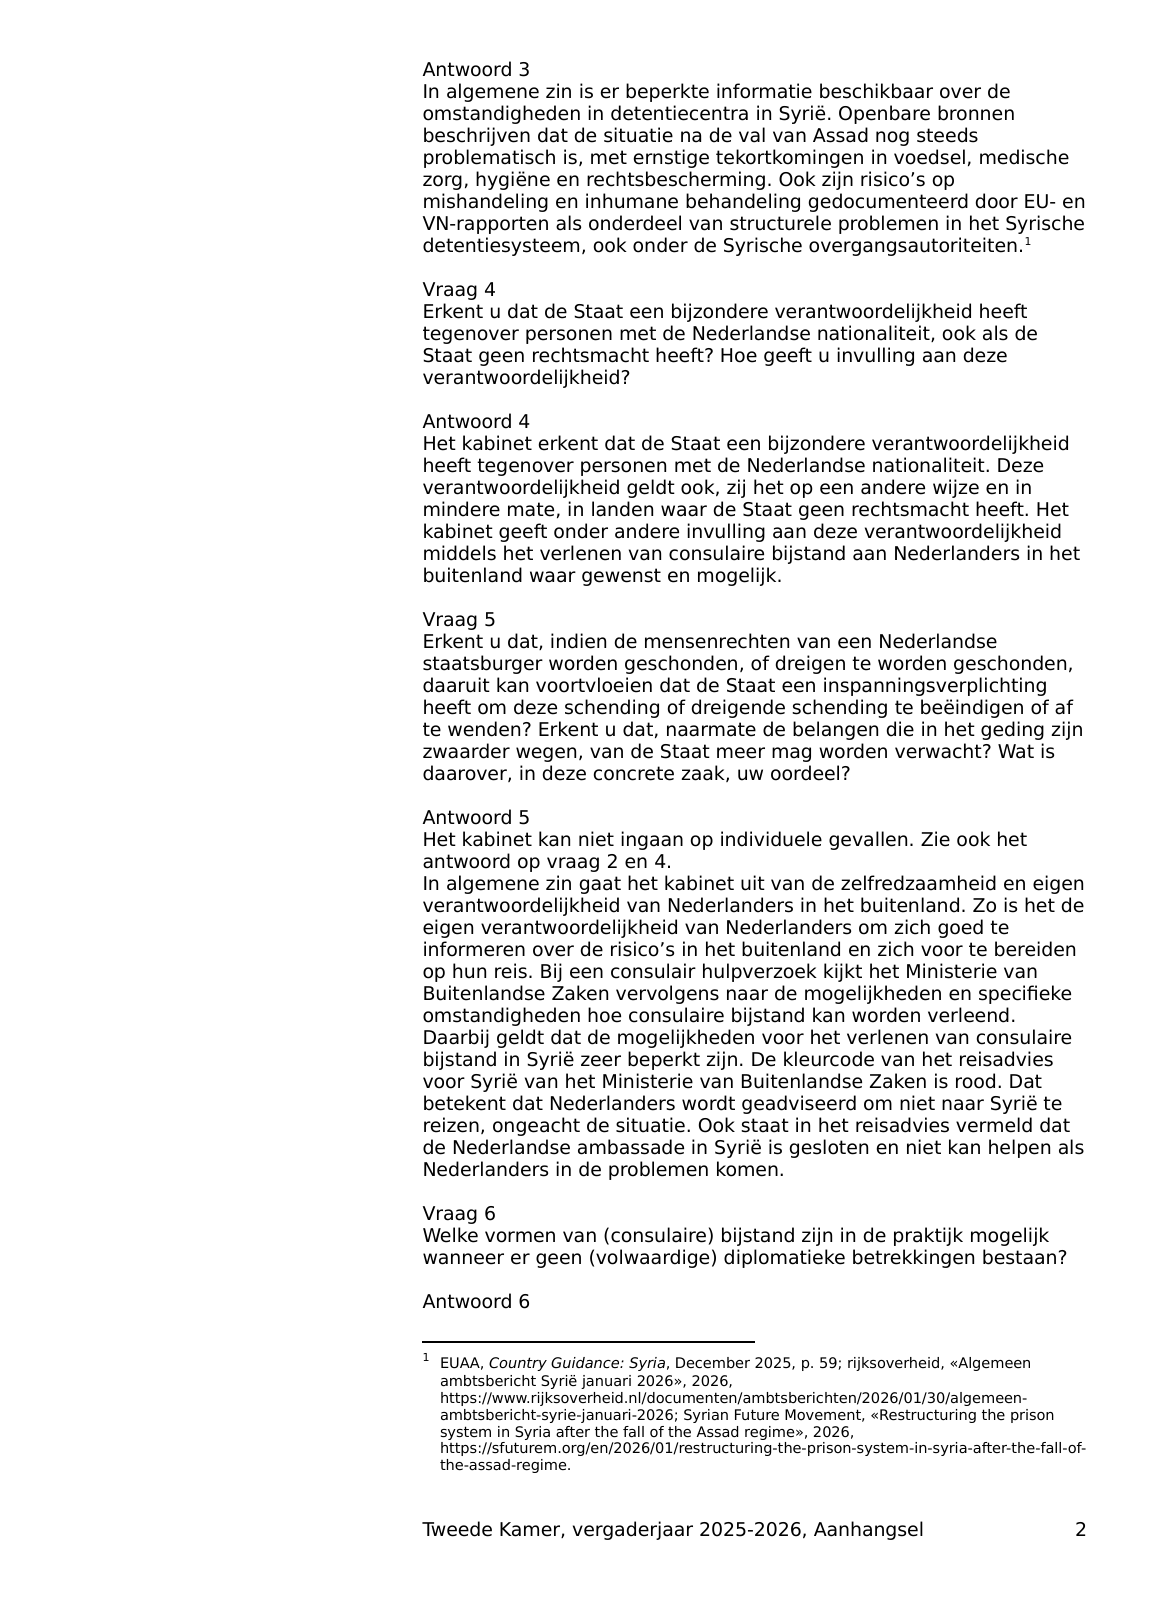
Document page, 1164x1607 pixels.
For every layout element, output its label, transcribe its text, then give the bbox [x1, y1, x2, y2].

text Het kabinet erkent dat de Staat een bijzondere verantwoordelijkheid heeft tegenover personen met de Nederlandse nationaliteit. Deze verantwoordelijkheid geldt ook, zij het op een andere wijze en in mindere mate, in landen waar de Staat geen rechtsmacht heeft. Het kabinet geeft onder andere invulling aan deze verantwoordelijkheid middels het verlenen van consulaire bijstand aan Nederlanders in het buitenland waar gewenst en mogelijk. [422, 433, 1087, 587]
text Vraag 6 [422, 1203, 1087, 1225]
text Erkent u dat de Staat een bijzondere verantwoordelijkheid heeft tegenover personen met de Nederlandse nationaliteit, ook als de Staat geen rechtsmacht heeft? Hoe geeft u invulling aan deze verantwoordelijkheid? [422, 301, 1087, 389]
text Antwoord 3 [422, 59, 1087, 81]
text EUAA, Country Guidance: Syria, December 2025, p. 59; rijksoverheid, «Algemeen ambtsbericht Syrië januari 2026», 2026, https://www.rijksoverheid.nl/documenten/ambtsberichten/2026/01/30/algemeen-ambtsbericht-syrie-januari-2026; Syrian Future Movement, «Restructuring the prison system in Syria after the fall of the Assad regime», 2026, https://sfuturem.org/en/2026/01/restructuring-the-prison-system-in-syria-after-the-fall-of-the-assad-regime. [422, 1351, 1087, 1474]
text Vraag 5 [422, 609, 1087, 631]
text Antwoord 4 [422, 411, 1087, 433]
text In algemene zin is er beperkte informatie beschikbaar over de omstandigheden in detentiecentra in Syrië. Openbare bronnen beschrijven dat de situatie na de val van Assad nog steeds problematisch is, met ernstige tekortkomingen in voedsel, medische zorg, hygiëne en rechtsbescherming. Ook zijn risico’s op mishandeling en inhumane behandeling gedocumenteerd door EU- en VN-rapporten als onderdeel van structurele problemen in het Syrische detentiesysteem, ook onder de Syrische overgangsautoriteiten. [422, 81, 1087, 257]
text In algemene zin gaat het kabinet uit van de zelfredzaamheid en eigen verantwoordelijkheid van Nederlanders in het buitenland. Zo is het de eigen verantwoordelijkheid van Nederlanders om zich goed te informeren over de risico’s in het buitenland en zich voor te bereiden op hun reis. Bij een consulair hulpverzoek kijkt het Ministerie van Buitenlandse Zaken vervolgens naar de mogelijkheden en specifieke omstandigheden hoe consulaire bijstand kan worden verleend. [422, 873, 1087, 1027]
text Erkent u dat, indien de mensenrechten van een Nederlandse staatsburger worden geschonden, of dreigen te worden geschonden, daaruit kan voortvloeien dat de Staat een inspanningsverplichting heeft om deze schending of dreigende schending te beëindigen of af te wenden? Erkent u dat, naarmate de belangen die in het geding zijn zwaarder wegen, van de Staat meer mag worden verwacht? Wat is daarover, in deze concrete zaak, uw oordeel? [422, 631, 1087, 785]
text Welke vormen van (consulaire) bijstand zijn in de praktijk mogelijk wanneer er geen (volwaardige) diplomatieke betrekkingen bestaan? [422, 1225, 1087, 1269]
text Daarbij geldt dat de mogelijkheden voor het verlenen van consulaire bijstand in Syrië zeer beperkt zijn. De kleurcode van het reisadvies voor Syrië van het Ministerie van Buitenlandse Zaken is rood. Dat betekent dat Nederlanders wordt geadviseerd om niet naar Syrië te reizen, ongeacht de situatie. Ook staat in het reisadvies vermeld dat de Nederlandse ambassade in Syrië is gesloten en niet kan helpen als Nederlanders in de problemen komen. [422, 1027, 1087, 1181]
text Antwoord 6 [422, 1291, 1087, 1313]
text Antwoord 5 [422, 807, 1087, 829]
text Vraag 4 [422, 279, 1087, 301]
text Het kabinet kan niet ingaan op individuele gevallen. Zie ook het antwoord op vraag 2 en 4. [422, 829, 1087, 873]
